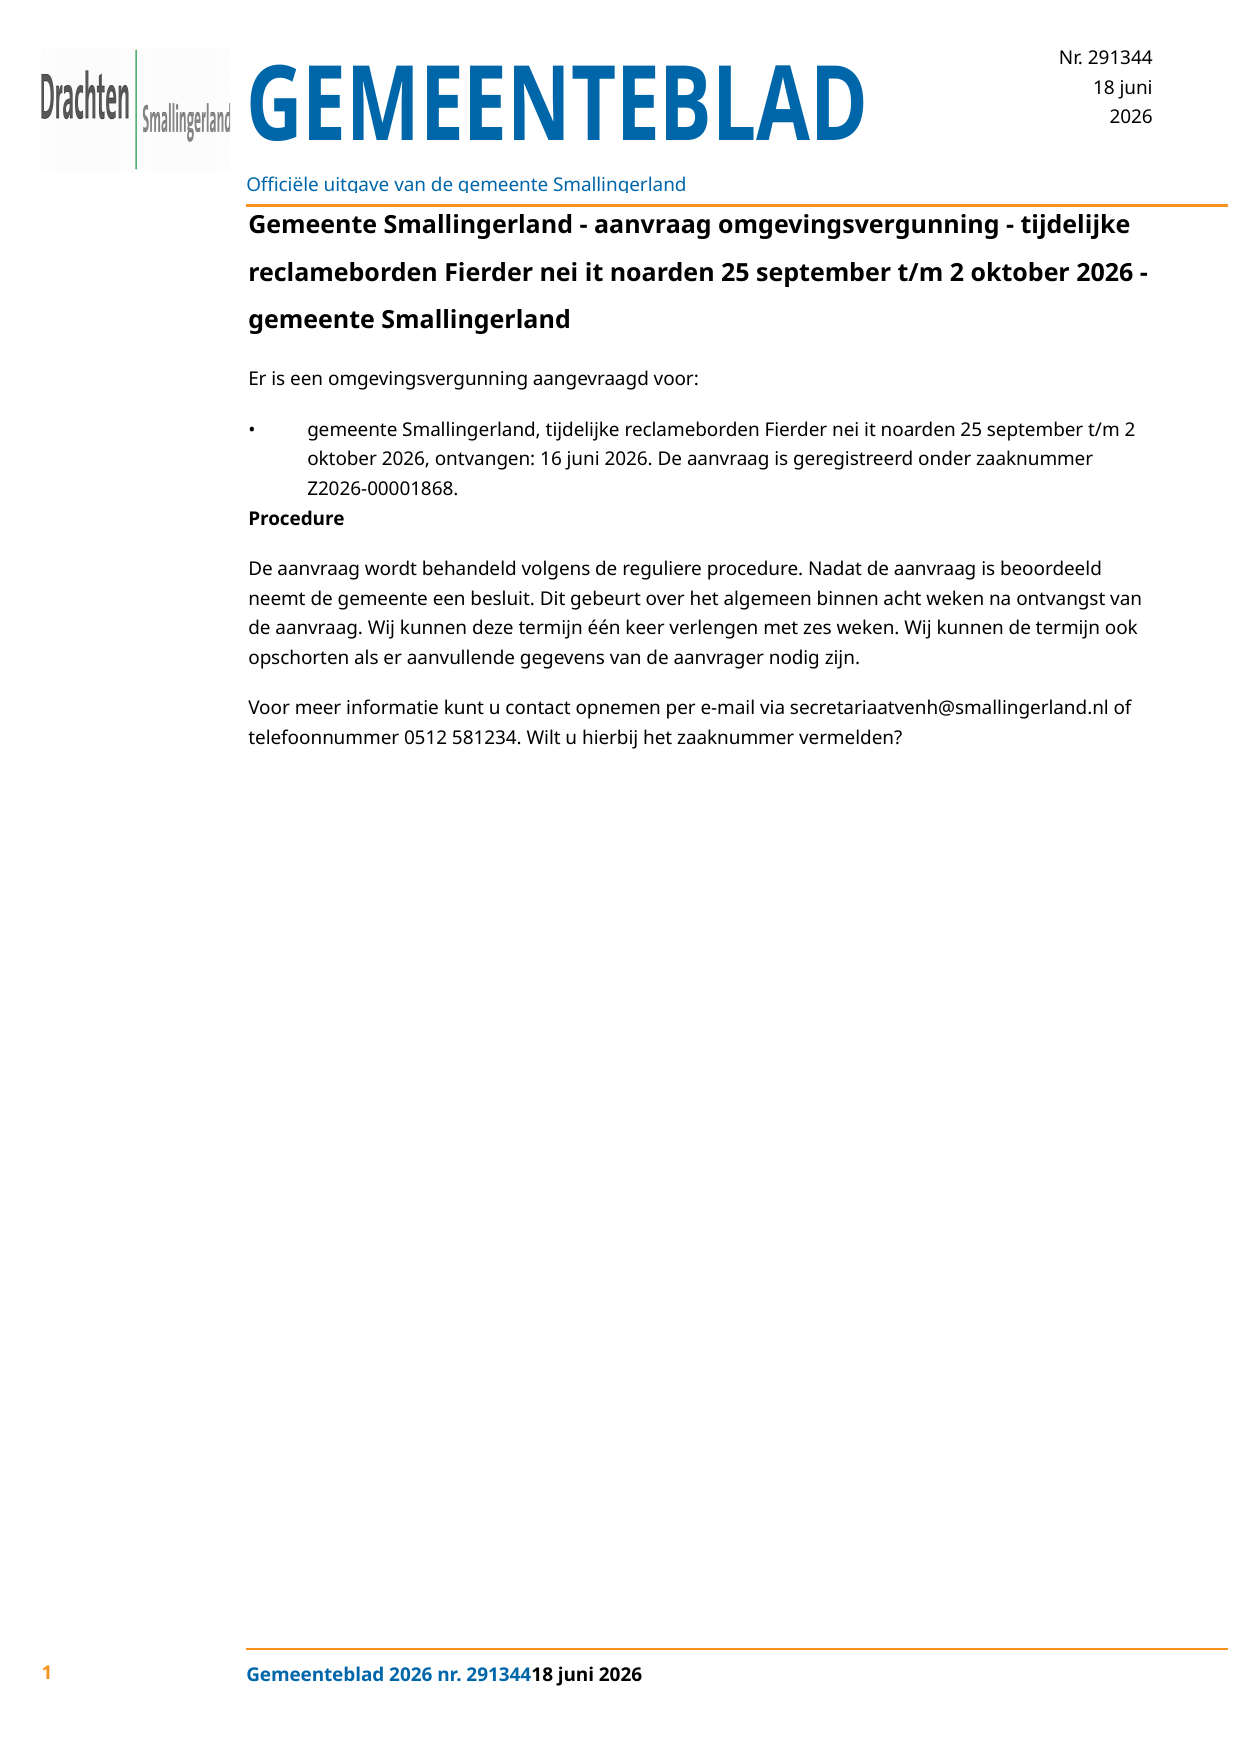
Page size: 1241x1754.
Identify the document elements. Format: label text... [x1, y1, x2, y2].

text Voor meer informatie kunt u contact opnemen per e-mail via secretariaatvenh@smallingerland.nl of telefoonnummer 0512 581234. Wilt u hierbij het zaaknummer vermelden? [248, 694, 1152, 749]
text De aanvraag wordt behandeld volgens de reguliere procedure. Nadat de aanvraag is beoordeeld neemt de gemeente een besluit. Dit gebeurt over het algemeen binnen acht weken na ontvangst van de aanvraag. Wij kunnen deze termijn één keer verlengen met zes weken. Wij kunnen de termijn ook opschorten als er aanvullende gegevens van de aanvrager nodig zijn. [248, 555, 1152, 669]
list gemeente Smallingerland, tijdelijke reclameborden Fierder nei it noarden 25 september t/m 2 oktober 2026, ontvangen: 16 juni 2026. De aanvraag is geregistreerd onder zaaknummer Z2026-00001868. [248, 416, 1152, 501]
text Gemeente Smallingerland - aanvraag omgevingsvergunning - tijdelijke reclameborden Fierder nei it noarden 25 september t/m 2 oktober 2026 - gemeente Smallingerland [248, 207, 1152, 336]
picture [41, 47, 231, 172]
text Procedure [248, 505, 1152, 530]
text Er is een omgevingsvergunning aangevraagd voor: [248, 366, 1152, 391]
